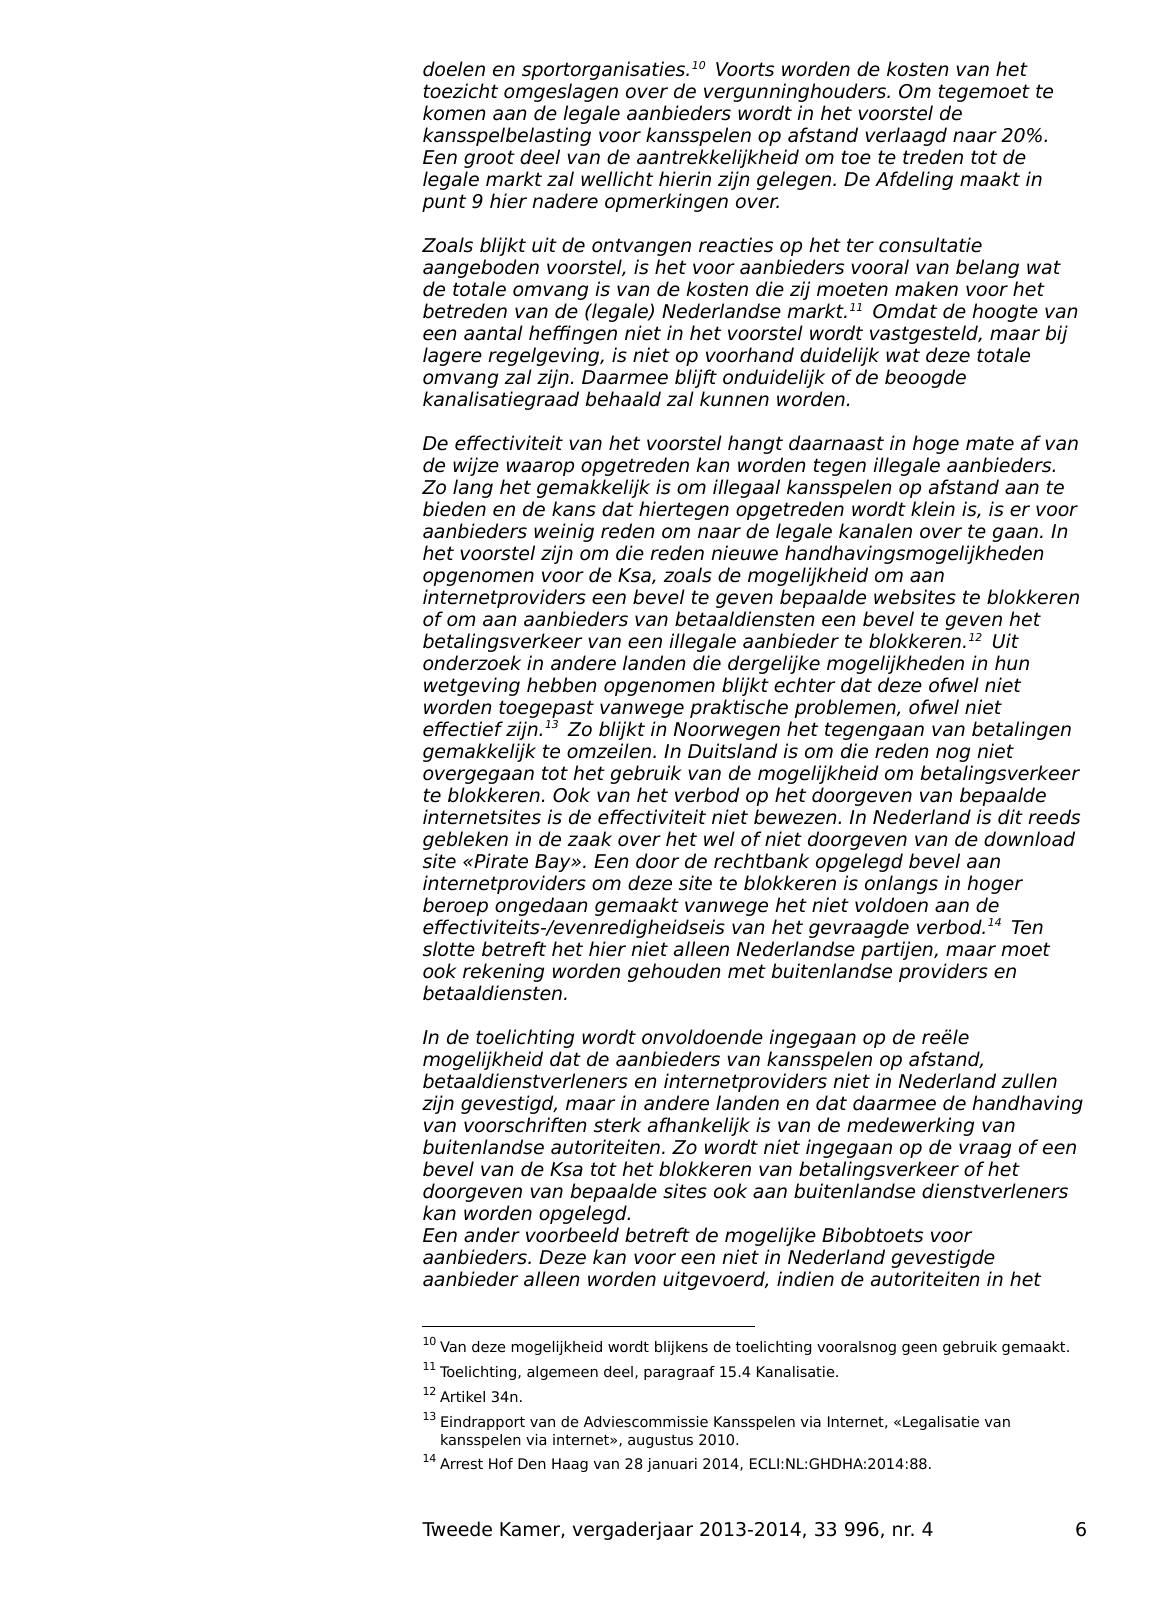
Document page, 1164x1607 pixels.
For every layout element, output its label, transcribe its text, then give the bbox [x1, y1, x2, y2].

text Een ander voorbeeld betreft de mogelijke Bibobtoets voor aanbieders. Deze kan voor een niet in Nederland gevestigde aanbieder alleen worden uitgevoerd, indien de autoriteiten in het [422, 1224, 1087, 1291]
text Toelichting, algemeen deel, paragraaf 15.4 Kanalisatie. [422, 1360, 1087, 1382]
text Eindrapport van de Adviescommissie Kansspelen via Internet, «Legalisatie van kansspelen via internet», augustus 2010. [422, 1410, 1087, 1449]
text In de toelichting wordt onvoldoende ingegaan op de reële mogelijkheid dat de aanbieders van kansspelen op afstand, betaaldienstverleners en internetproviders niet in Nederland zullen zijn gevestigd, maar in andere landen en dat daarmee de handhaving van voorschriften sterk afhankelijk is van de medewerking van buitenlandse autoriteiten. Zo wordt niet ingegaan op de vraag of een bevel van de Ksa tot het blokkeren van betalingsverkeer of het doorgeven van bepaalde sites ook aan buitenlandse dienstverleners kan worden opgelegd. [422, 1027, 1087, 1224]
text De effectiviteit van het voorstel hangt daarnaast in hoge mate af van de wijze waarop opgetreden kan worden tegen illegale aanbieders. Zo lang het gemakkelijk is om illegaal kansspelen op afstand aan te bieden en de kans dat hiertegen opgetreden wordt klein is, is er voor aanbieders weinig reden om naar de legale kanalen over te gaan. In het voorstel zijn om die reden nieuwe handhavingsmogelijkheden opgenomen voor de Ksa, zoals de mogelijkheid om aan internetproviders een bevel te geven bepaalde websites te blokkeren of om aan aanbieders van betaaldiensten een bevel te geven het betalingsverkeer van een illegale aanbieder te blokkeren. Uit onderzoek in andere landen die dergelijke mogelijkheden in hun wetgeving hebben opgenomen blijkt echter dat deze ofwel niet worden toegepast vanwege praktische problemen, ofwel niet effectief zijn. Zo blijkt in Noorwegen het tegengaan van betalingen gemakkelijk te omzeilen. In Duitsland is om die reden nog niet overgegaan tot het gebruik van de mogelijkheid om betalingsverkeer te blokkeren. Ook van het verbod op het doorgeven van bepaalde internetsites is de effectiviteit niet bewezen. In Nederland is dit reeds gebleken in de zaak over het wel of niet doorgeven van de download site «Pirate Bay». Een door de rechtbank opgelegd bevel aan internetproviders om deze site te blokkeren is onlangs in hoger beroep ongedaan gemaakt vanwege het niet voldoen aan de effectiviteits-/evenredigheidseis van het gevraagde verbod. Ten slotte betreft het hier niet alleen Nederlandse partijen, maar moet ook rekening worden gehouden met buitenlandse providers en betaaldiensten. [422, 433, 1087, 1004]
text doelen en sportorganisaties. Voorts worden de kosten van het toezicht omgeslagen over de vergunninghouders. Om tegemoet te komen aan de legale aanbieders wordt in het voorstel de kansspelbelasting voor kansspelen op afstand verlaagd naar 20%. Een groot deel van de aantrekkelijkheid om toe te treden tot de legale markt zal wellicht hierin zijn gelegen. De Afdeling maakt in punt 9 hier nadere opmerkingen over. [422, 59, 1087, 213]
text Arrest Hof Den Haag van 28 januari 2014, ECLI:NL:GHDHA:2014:88. [422, 1452, 1087, 1474]
text Zoals blijkt uit de ontvangen reacties op het ter consultatie aangeboden voorstel, is het voor aanbieders vooral van belang wat de totale omvang is van de kosten die zij moeten maken voor het betreden van de (legale) Nederlandse markt. Omdat de hoogte van een aantal heffingen niet in het voorstel wordt vastgesteld, maar bij lagere regelgeving, is niet op voorhand duidelijk wat deze totale omvang zal zijn. Daarmee blijft onduidelijk of de beoogde kanalisatiegraad behaald zal kunnen worden. [422, 235, 1087, 411]
text Artikel 34n. [422, 1385, 1087, 1407]
text Van deze mogelijkheid wordt blijkens de toelichting vooralsnog geen gebruik gemaakt. [422, 1335, 1087, 1357]
